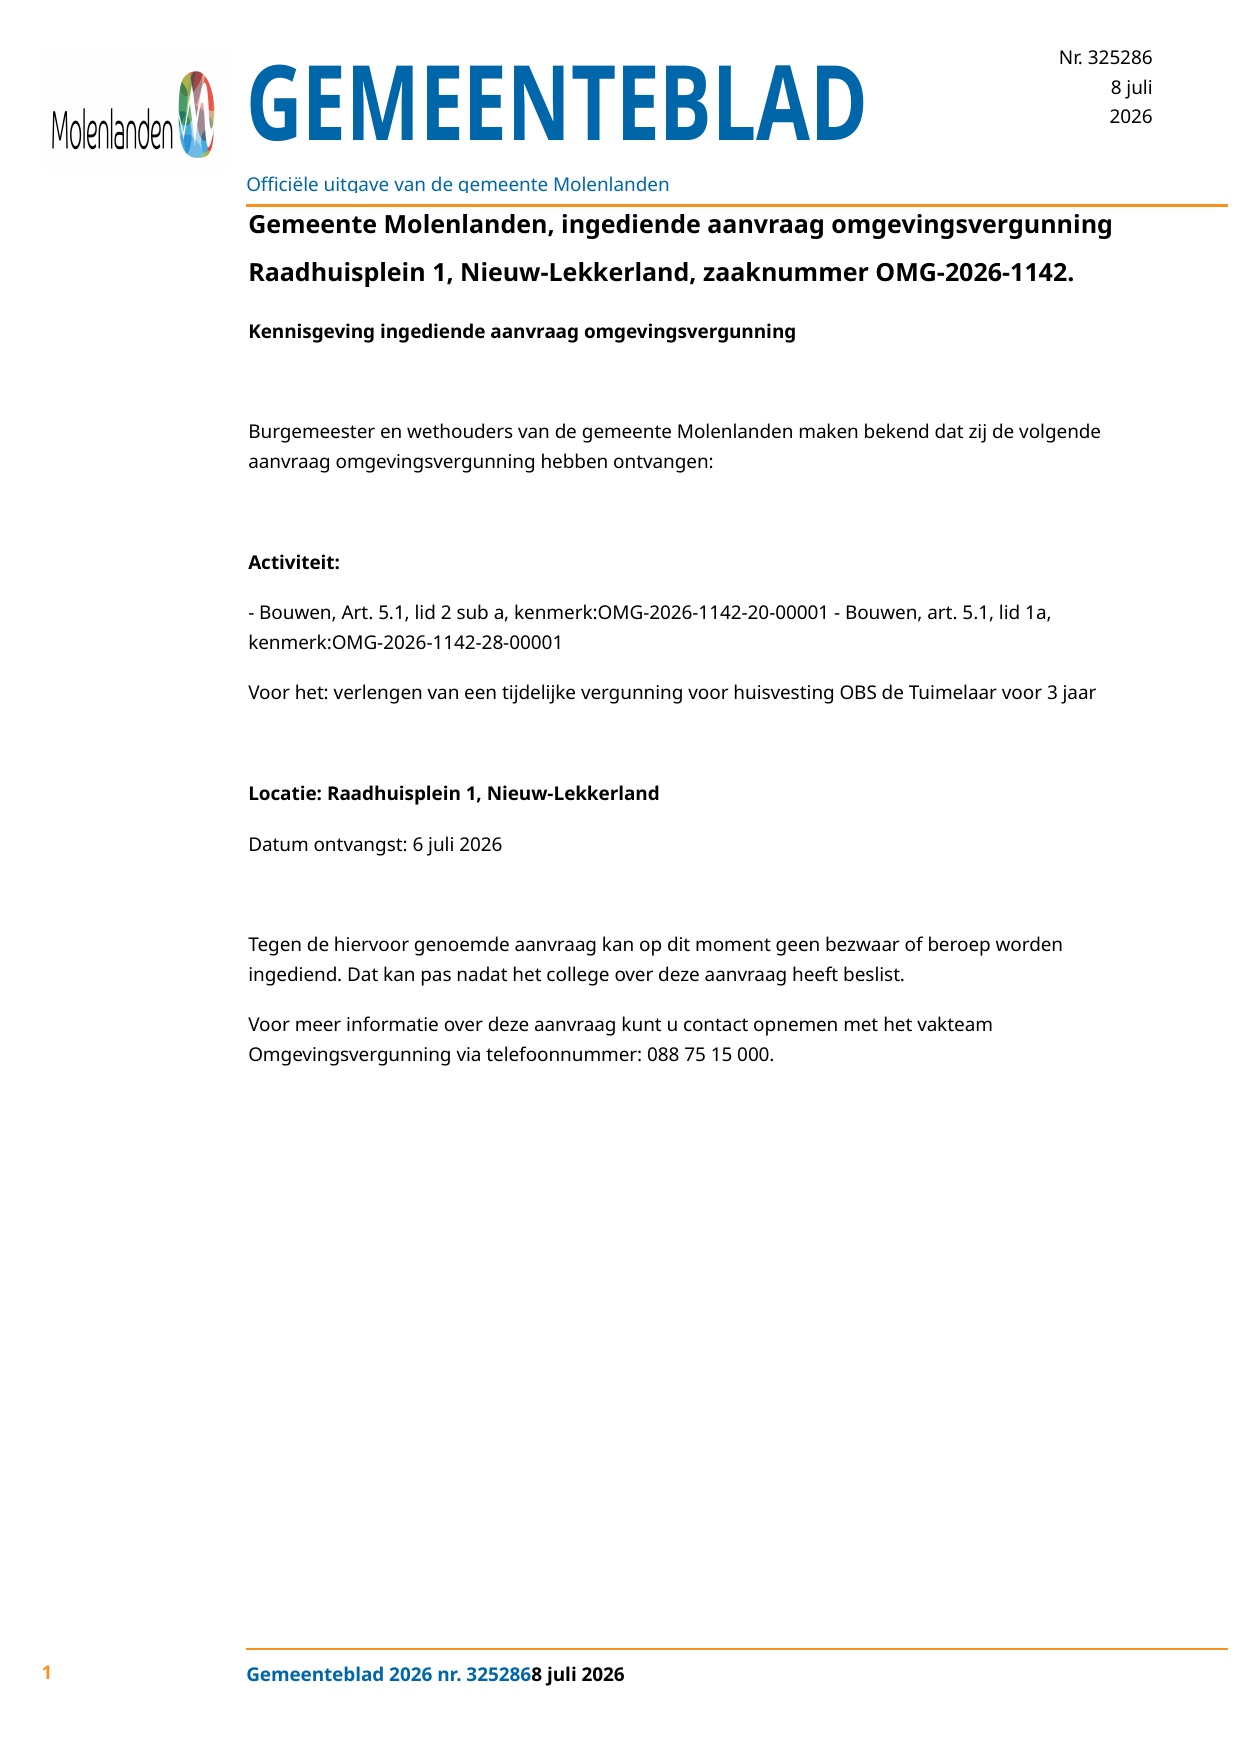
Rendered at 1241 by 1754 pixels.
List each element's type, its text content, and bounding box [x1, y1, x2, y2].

text Locatie: Raadhuisplein 1, Nieuw-Lekkerland [248, 780, 1152, 806]
text Burgemeester en wethouders van de gemeente Molenlanden maken bekend dat zij de volgende aanvraag omgevingsvergunning hebben ontvangen: [248, 419, 1152, 474]
text - Bouwen, Art. 5.1, lid 2 sub a, kenmerk:OMG-2026-1142-20-00001 - Bouwen, art. 5.1, lid 1a, kenmerk:OMG-2026-1142-28-00001 [248, 599, 1152, 655]
text Voor het: verlengen van een tijdelijke vergunning voor huisvesting OBS de Tuimelaar voor 3 jaar [248, 679, 1152, 705]
picture [41, 47, 231, 172]
text Datum ontvangst: 6 juli 2026 [248, 831, 1152, 857]
text Tegen de hiervoor genoemde aanvraag kan op dit moment geen bezwaar of beroep worden ingediend. Dat kan pas nadat het college over deze aanvraag heeft beslist. [248, 932, 1152, 987]
text Activiteit: [248, 549, 1152, 575]
text Voor meer informatie over deze aanvraag kunt u contact opnemen met het vakteam Omgevingsvergunning via telefoonnummer: 088 75 15 000. [248, 1012, 1152, 1067]
text Gemeente Molenlanden, ingediende aanvraag omgevingsvergunning Raadhuisplein 1, Nieuw-Lekkerland, zaaknummer OMG-2026-1142. [248, 207, 1152, 288]
text Kennisgeving ingediende aanvraag omgevingsvergunning [248, 318, 1152, 344]
